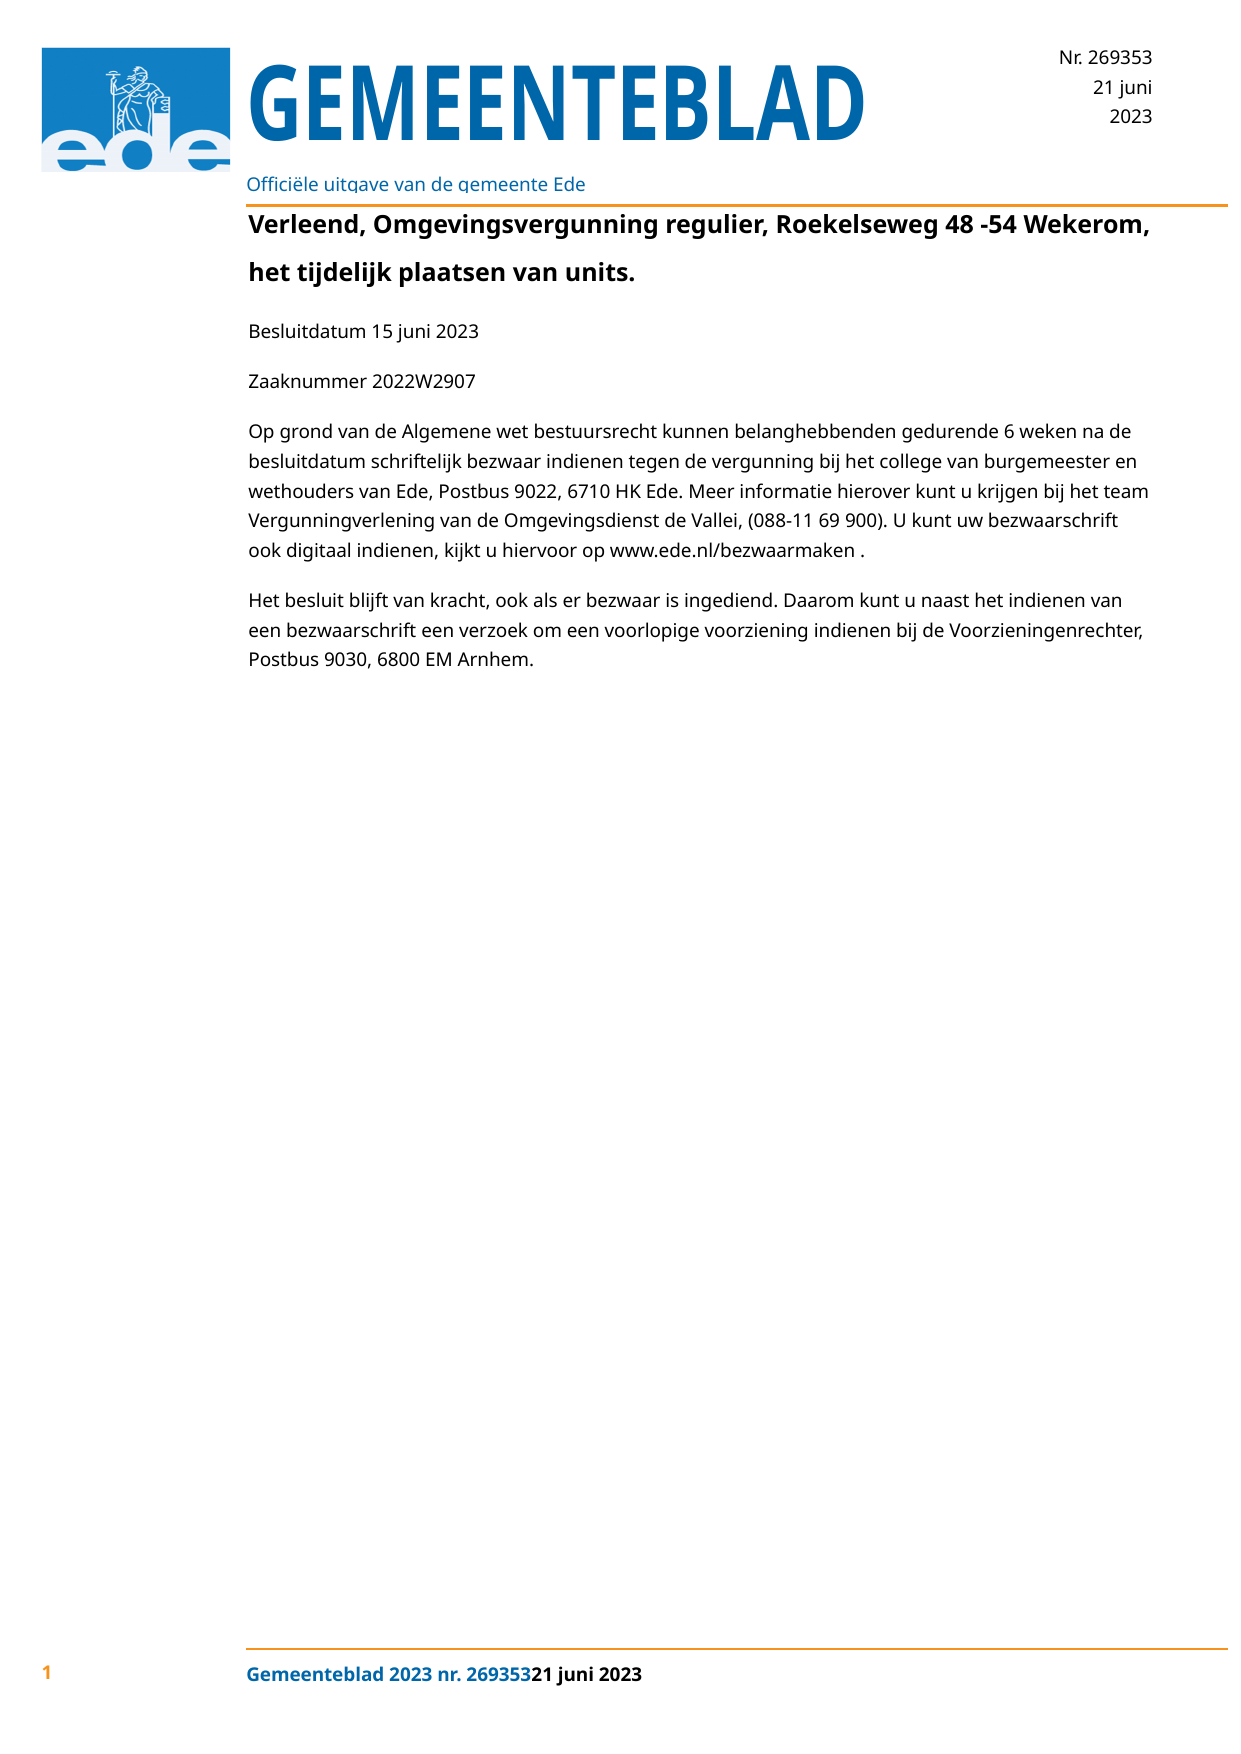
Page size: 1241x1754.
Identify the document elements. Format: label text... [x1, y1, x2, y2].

text Het besluit blijft van kracht, ook als er bezwaar is ingediend. Daarom kunt u naast het indienen van een bezwaarschrift een verzoek om een voorlopige voorziening indienen bij de Voorzieningenrechter, Postbus 9030, 6800 EM Arnhem. [248, 587, 1152, 672]
text Zaaknummer 2022W2907 [248, 368, 1152, 394]
picture [41, 47, 231, 172]
text Verleend, Omgevingsvergunning regulier, Roekelseweg 48 -54 Wekerom, het tijdelijk plaatsen van units. [248, 207, 1152, 288]
text Op grond van de Algemene wet bestuursrecht kunnen belanghebbenden gedurende 6 weken na de besluitdatum schriftelijk bezwaar indienen tegen de vergunning bij het college van burgemeester en wethouders van Ede, Postbus 9022, 6710 HK Ede. Meer informatie hierover kunt u krijgen bij het team Vergunningverlening van de Omgevingsdienst de Vallei, (088-11 69 900). U kunt uw bezwaarschrift ook digitaal indienen, kijkt u hiervoor op www.ede.nl/bezwaarmaken . [248, 419, 1152, 563]
text Besluitdatum 15 juni 2023 [248, 318, 1152, 344]
